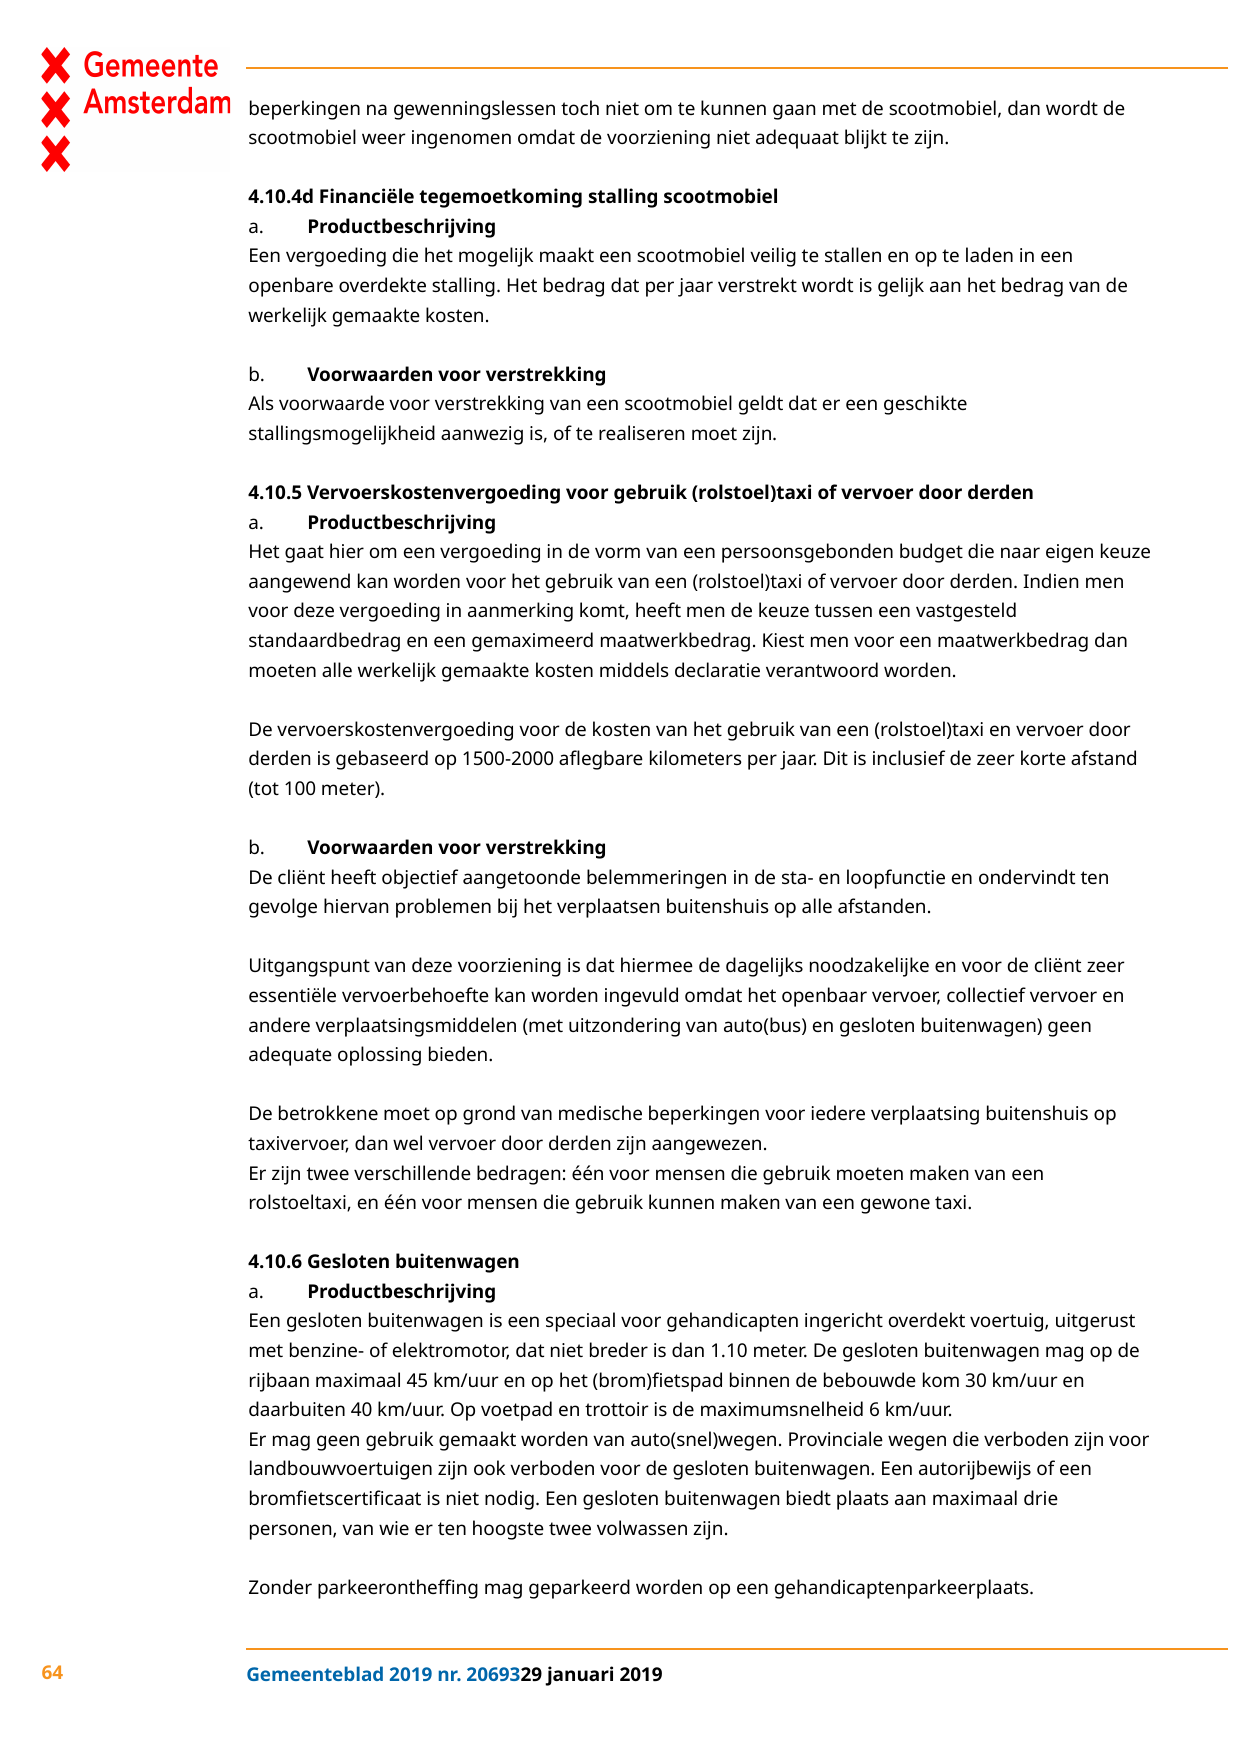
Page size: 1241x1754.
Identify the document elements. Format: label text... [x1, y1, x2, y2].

text Er zijn twee verschillende bedragen: één voor mensen die gebruik moeten maken van een rolstoeltaxi, en één voor mensen die gebruik kunnen maken van een gewone taxi. [248, 1160, 1152, 1215]
text Een vergoeding die het mogelijk maakt een scootmobiel veilig te stallen en op te laden in een openbare overdekte stalling. Het bedrag dat per jaar verstrekt wordt is gelijk aan het bedrag van de werkelijk gemaakte kosten. [248, 243, 1152, 328]
text De cliënt heeft objectief aangetoonde belemmeringen in de sta- en loopfunctie en ondervindt ten gevolge hiervan problemen bij het verplaatsen buitenshuis op alle afstanden. [248, 864, 1152, 919]
list Productbeschrijving [248, 1278, 1152, 1304]
text Een gesloten buitenwagen is een speciaal voor gehandicapten ingericht overdekt voertuig, uitgerust met benzine- of elektromotor, dat niet breder is dan 1.10 meter. De gesloten buitenwagen mag op de rijbaan maximaal 45 km/uur en op het (brom)fietspad binnen de bebouwde kom 30 km/uur en daarbuiten 40 km/uur. Op voetpad en trottoir is de maximumsnelheid 6 km/uur. [248, 1308, 1152, 1422]
text De betrokkene moet op grond van medische beperkingen voor iedere verplaatsing buitenshuis op taxivervoer, dan wel vervoer door derden zijn aangewezen. [248, 1101, 1152, 1156]
text 4.10.6 Gesloten buitenwagen [248, 1248, 1152, 1274]
list Voorwaarden voor verstrekking [248, 834, 1152, 860]
text De vervoerskostenvergoeding voor de kosten van het gebruik van een (rolstoel)taxi en vervoer door derden is gebaseerd op 1500-2000 aflegbare kilometers per jaar. Dit is inclusief de zeer korte afstand (tot 100 meter). [248, 716, 1152, 801]
text Als voorwaarde voor verstrekking van een scootmobiel geldt dat er een geschikte stallingsmogelijkheid aanwezig is, of te realiseren moet zijn. [248, 391, 1152, 446]
text 4.10.4d Financiële tegemoetkoming stalling scootmobiel [248, 183, 1152, 209]
picture [41, 47, 231, 172]
text 4.10.5 Vervoerskostenvergoeding voor gebruik (rolstoel)taxi of vervoer door derden [248, 479, 1152, 505]
text Er mag geen gebruik gemaakt worden van auto(snel)wegen. Provinciale wegen die verboden zijn voor landbouwvoertuigen zijn ook verboden voor de gesloten buitenwagen. Een autorijbewijs of een bromfietscertificaat is niet nodig. Een gesloten buitenwagen biedt plaats aan maximaal drie personen, van wie er ten hoogste twee volwassen zijn. [248, 1426, 1152, 1541]
text Zonder parkeerontheffing mag geparkeerd worden op een gehandicaptenparkeerplaats. [248, 1574, 1152, 1600]
text Het gaat hier om een vergoeding in de vorm van een persoonsgebonden budget die naar eigen keuze aangewend kan worden voor het gebruik van een (rolstoel)taxi of vervoer door derden. Indien men voor deze vergoeding in aanmerking komt, heeft men de keuze tussen een vastgesteld standaardbedrag en een gemaximeerd maatwerkbedrag. Kiest men voor een maatwerkbedrag dan moeten alle werkelijk gemaakte kosten middels declaratie verantwoord worden. [248, 538, 1152, 683]
list Productbeschrijving [248, 509, 1152, 535]
text Uitgangspunt van deze voorziening is dat hiermee de dagelijks noodzakelijke en voor de cliënt zeer essentiële vervoerbehoefte kan worden ingevuld omdat het openbaar vervoer, collectief vervoer en andere verplaatsingsmiddelen (met uitzondering van auto(bus) en gesloten buitenwagen) geen adequate oplossing bieden. [248, 953, 1152, 1067]
list Voorwaarden voor verstrekking [248, 361, 1152, 387]
text beperkingen na gewenningslessen toch niet om te kunnen gaan met de scootmobiel, dan wordt de scootmobiel weer ingenomen omdat de voorziening niet adequaat blijkt te zijn. [248, 95, 1152, 150]
list Productbeschrijving [248, 213, 1152, 239]
